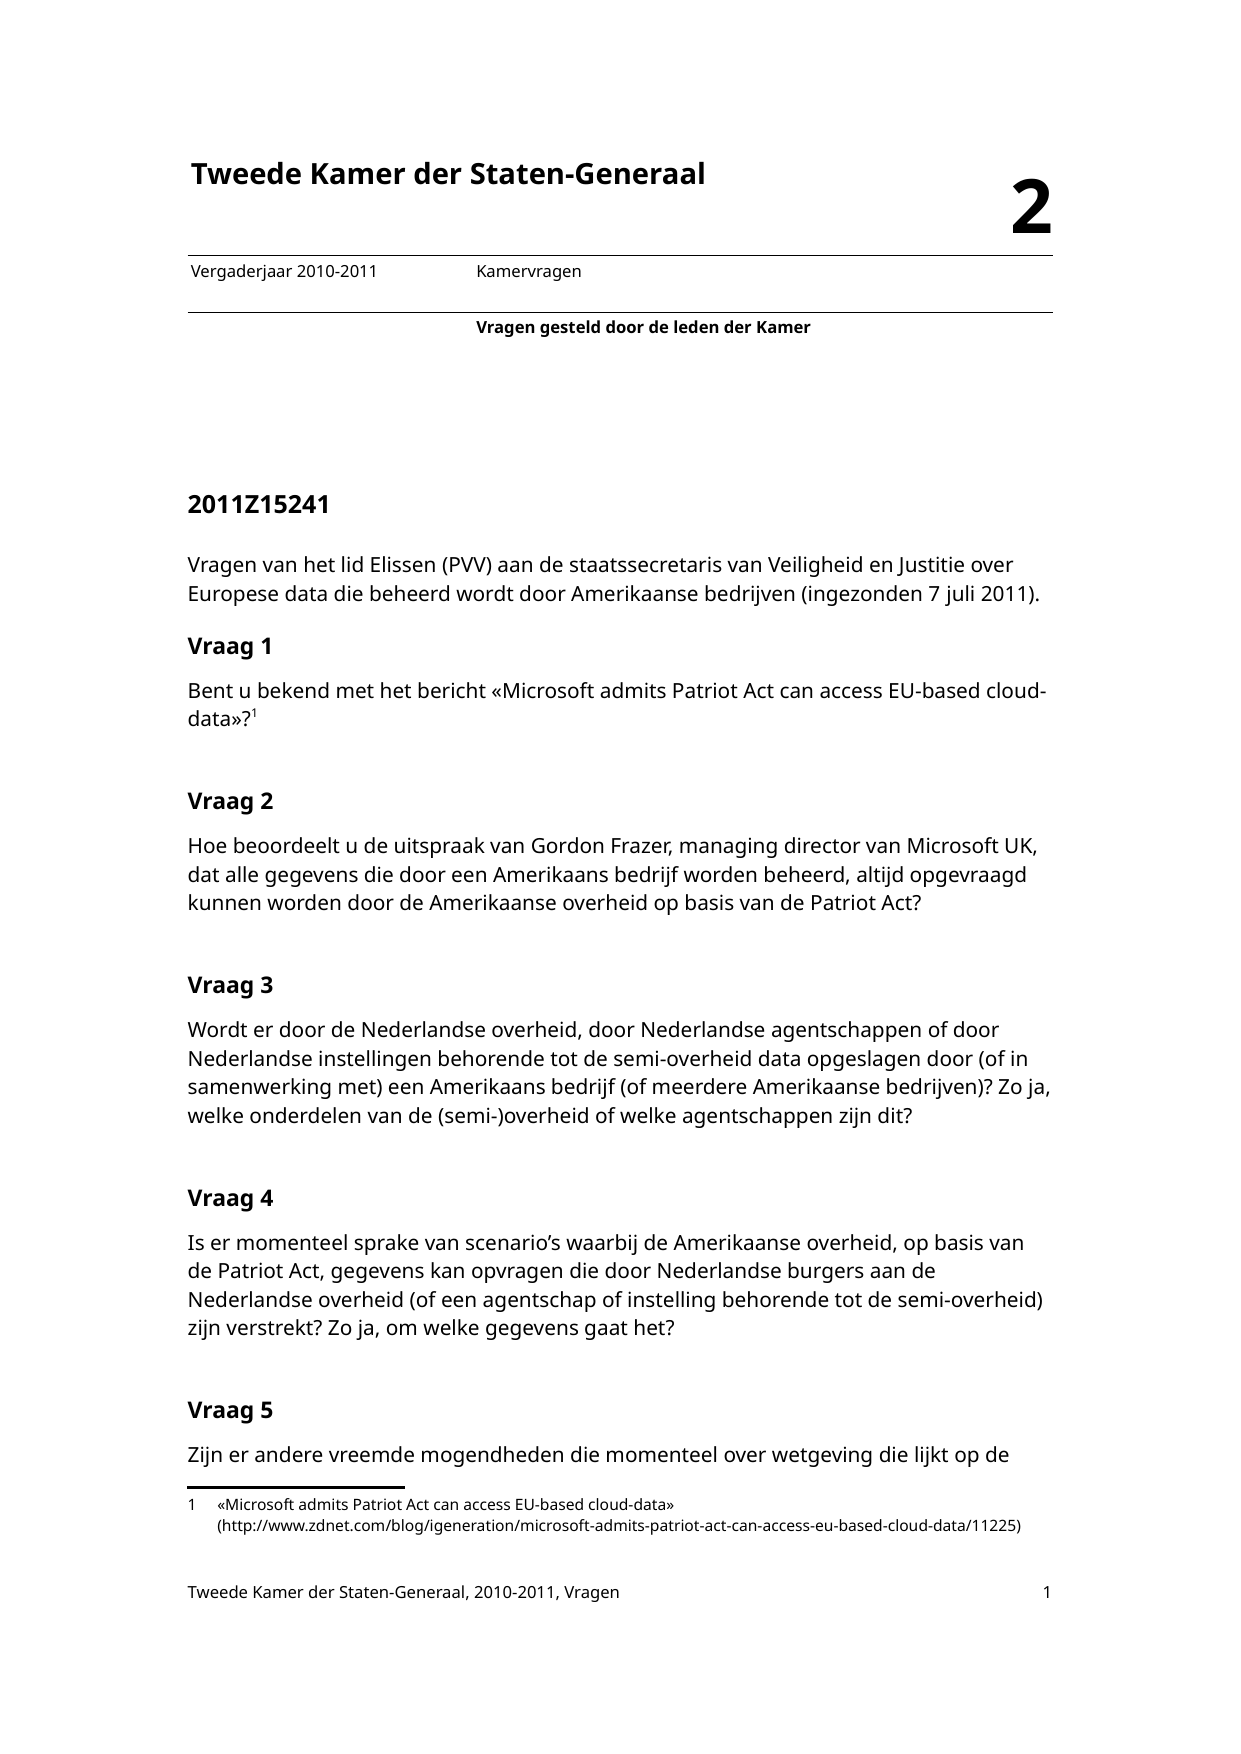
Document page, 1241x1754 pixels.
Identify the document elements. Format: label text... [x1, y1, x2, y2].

text Bent u bekend met het bericht «Microsoft admits Patriot Act can access EU-based cloud-data»? [187, 676, 1053, 733]
table_cell Vergaderjaar 2010-2011 [188, 256, 473, 312]
text Vragen van het lid Elissen (PVV) aan de staatssecretaris van Veiligheid en Justitie over Europese data die beheerd wordt door Amerikaanse bedrijven (ingezonden 7 juli 2011). [187, 550, 1053, 607]
table_header 2 [880, 150, 1053, 255]
text «Microsoft admits Patriot Act can access EU-based cloud-data» (http://www.zdnet.com/blog/igeneration/microsoft-admits-patriot-act-can-access-eu-based-cloud-data/11225) [187, 1451, 1053, 1536]
text Hoe beoordeelt u de uitspraak van Gordon Frazer, managing director van Microsoft UK, dat alle gegevens die door een Amerikaans bedrijf worden beheerd, altijd opgevraagd kunnen worden door de Amerikaanse overheid op basis van de Patriot Act? [187, 832, 1053, 917]
table_header Tweede Kamer der Staten-Generaal [188, 150, 879, 255]
text 2011Z15241 [187, 487, 1053, 521]
table_cell Kamervragen [473, 256, 1053, 312]
subtitle Vraag 4 [187, 1182, 1053, 1213]
text Is er momenteel sprake van scenario’s waarbij de Amerikaanse overheid, op basis van de Patriot Act, gegevens kan opvragen die door Nederlandse burgers aan de Nederlandse overheid (of een agentschap of instelling behorende tot de semi-overheid) zijn verstrekt? Zo ja, om welke gegevens gaat het? [187, 1228, 1053, 1342]
subtitle Vraag 2 [187, 785, 1053, 817]
table_cell Vragen gesteld door de leden der Kamer [473, 313, 1053, 339]
text Wordt er door de Nederlandse overheid, door Nederlandse agentschappen of door Nederlandse instellingen behorende tot de semi-overheid data opgeslagen door (of in samenwerking met) een Amerikaans bedrijf (of meerdere Amerikaanse bedrijven)? Zo ja, welke onderdelen van de (semi-)overheid of welke agentschappen zijn dit? [187, 1016, 1053, 1129]
subtitle Vraag 3 [187, 969, 1053, 1001]
table_cell [188, 313, 473, 339]
subtitle Vraag 1 [187, 630, 1053, 661]
